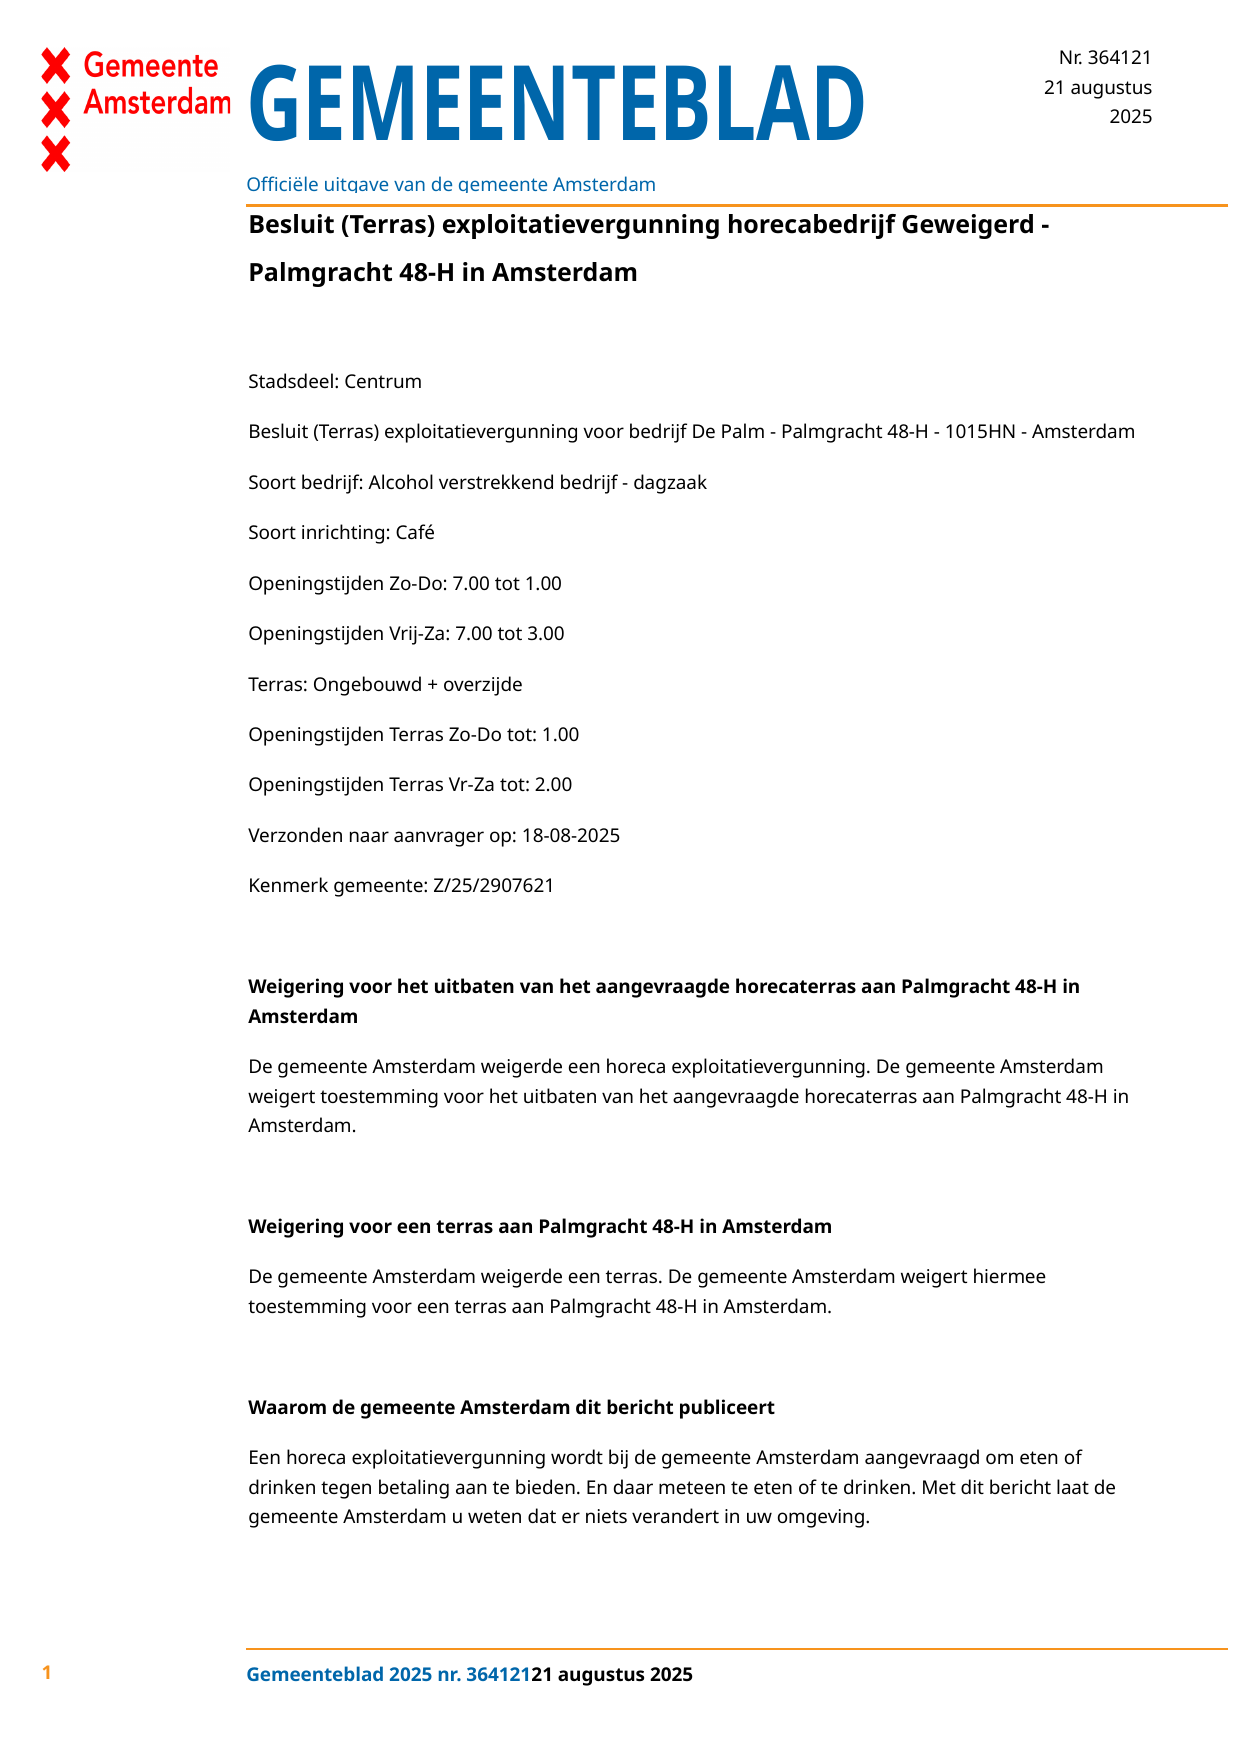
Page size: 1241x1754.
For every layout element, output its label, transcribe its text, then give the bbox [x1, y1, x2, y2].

text Een horeca exploitatievergunning wordt bij de gemeente Amsterdam aangevraagd om eten of drinken tegen betaling aan te bieden. En daar meteen te eten of te drinken. Met dit bericht laat de gemeente Amsterdam u weten dat er niets verandert in uw omgeving. [248, 1444, 1152, 1529]
text Openingstijden Zo-Do: 7.00 tot 1.00 [248, 570, 1152, 596]
text Waarom de gemeente Amsterdam dit bericht publiceert [248, 1394, 1152, 1420]
text Weigering voor een terras aan Palmgracht 48-H in Amsterdam [248, 1213, 1152, 1239]
text Openingstijden Vrij-Za: 7.00 tot 3.00 [248, 620, 1152, 646]
text De gemeente Amsterdam weigerde een horeca exploitatievergunning. De gemeente Amsterdam weigert toestemming voor het uitbaten van het aangevraagde horecaterras aan Palmgracht 48-H in Amsterdam. [248, 1053, 1152, 1138]
text Soort inrichting: Café [248, 519, 1152, 545]
text Terras: Ongebouwd + overzijde [248, 671, 1152, 697]
text Weigering voor het uitbaten van het aangevraagde horecaterras aan Palmgracht 48-H in Amsterdam [248, 973, 1152, 1029]
text Verzonden naar aanvrager op: 18-08-2025 [248, 822, 1152, 848]
text Besluit (Terras) exploitatievergunning voor bedrijf De Palm - Palmgracht 48-H - 1015HN - Amsterdam [248, 419, 1152, 444]
text Openingstijden Terras Vr-Za tot: 2.00 [248, 772, 1152, 797]
text Besluit (Terras) exploitatievergunning horecabedrijf Geweigerd - Palmgracht 48-H in Amsterdam [248, 207, 1152, 288]
text Kenmerk gemeente: Z/25/2907621 [248, 872, 1152, 898]
picture [41, 47, 231, 172]
text Stadsdeel: Centrum [248, 368, 1152, 394]
text Soort bedrijf: Alcohol verstrekkend bedrijf - dagzaak [248, 469, 1152, 495]
text De gemeente Amsterdam weigerde een terras. De gemeente Amsterdam weigert hiermee toestemming voor een terras aan Palmgracht 48-H in Amsterdam. [248, 1264, 1152, 1319]
text Openingstijden Terras Zo-Do tot: 1.00 [248, 721, 1152, 747]
